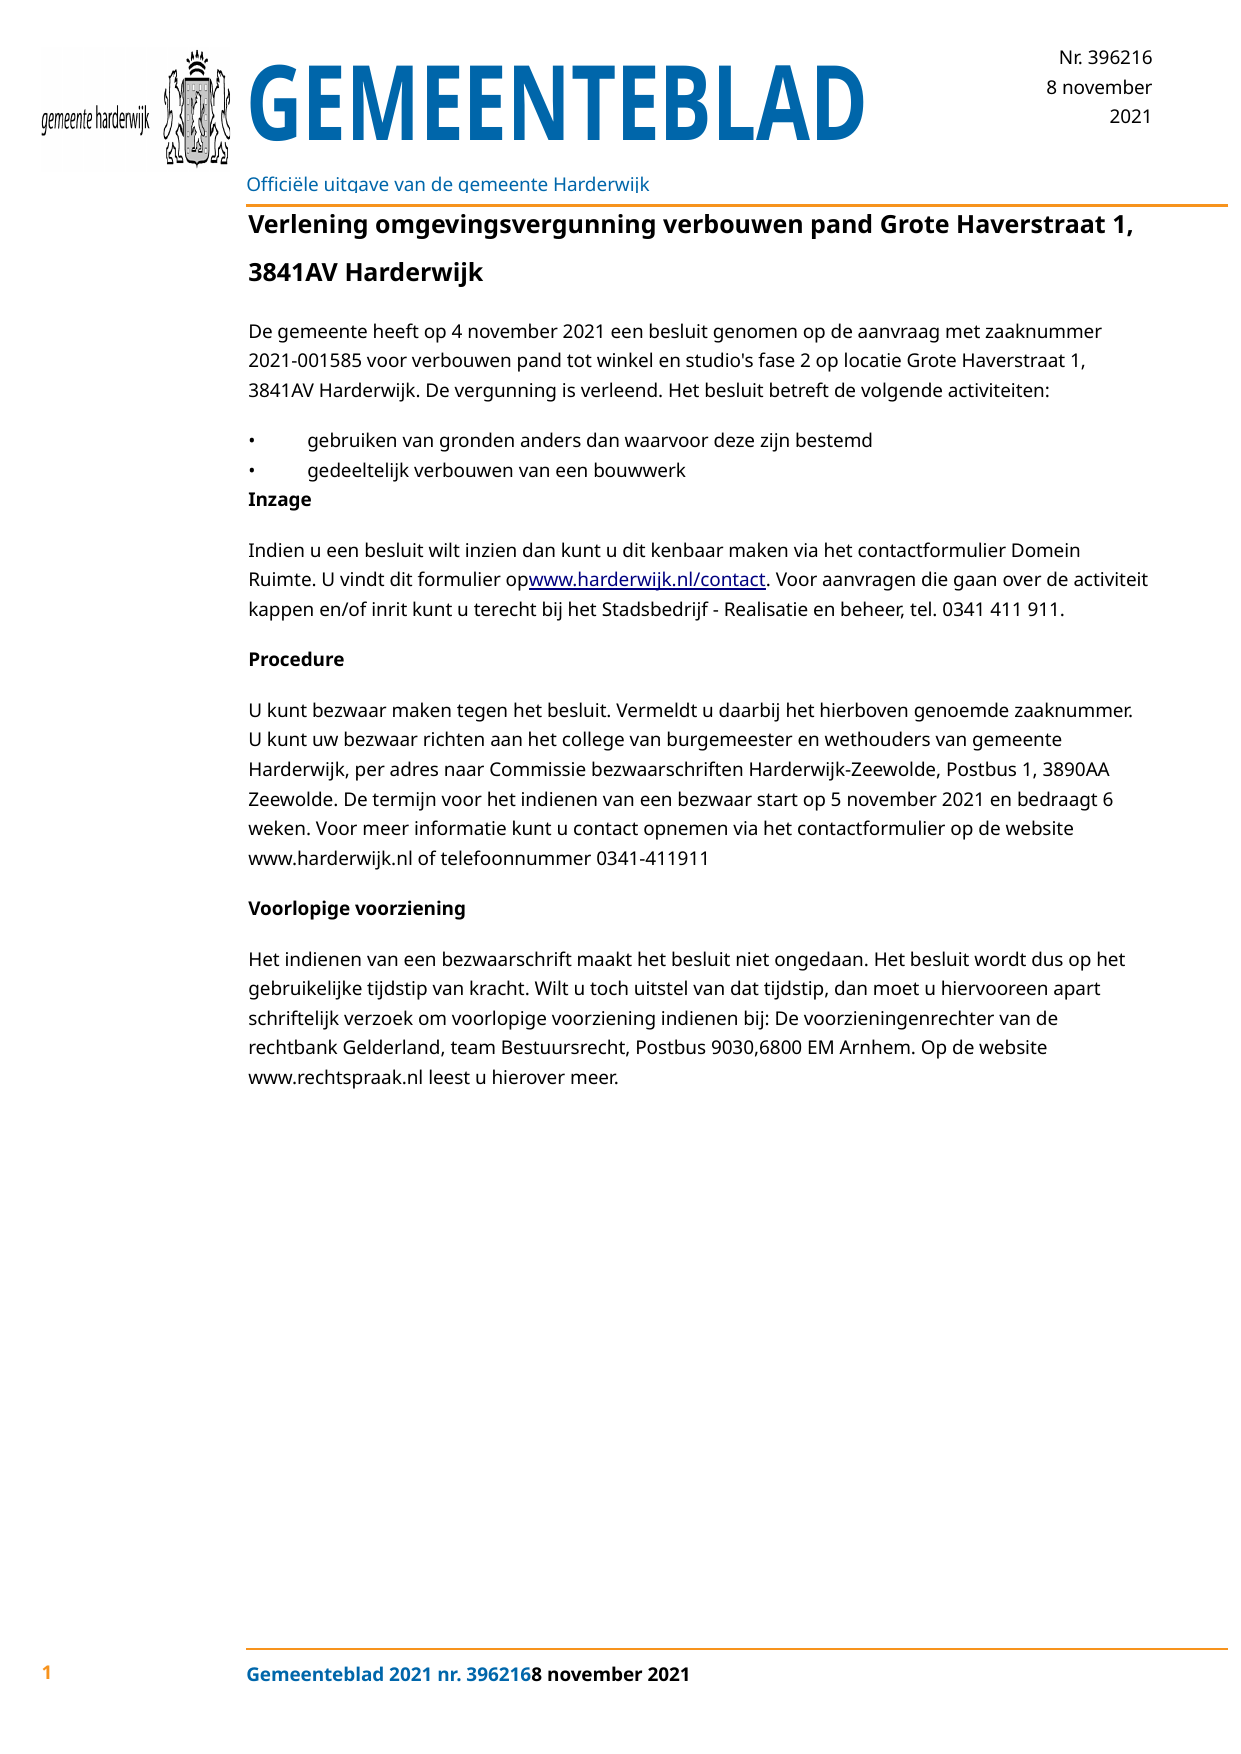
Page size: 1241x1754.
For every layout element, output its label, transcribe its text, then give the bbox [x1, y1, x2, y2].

text Het indienen van een bezwaarschrift maakt het besluit niet ongedaan. Het besluit wordt dus op het gebruikelijke tijdstip van kracht. Wilt u toch uitstel van dat tijdstip, dan moet u hiervooreen apart schriftelijk verzoek om voorlopige voorziening indienen bij: De voorzieningenrechter van de rechtbank Gelderland, team Bestuursrecht, Postbus 9030,6800 EM Arnhem. Op de website www.rechtspraak.nl leest u hierover meer. [248, 946, 1152, 1090]
list gebruiken van gronden anders dan waarvoor deze zijn bestemd [248, 427, 1152, 453]
text De gemeente heeft op 4 november 2021 een besluit genomen op de aanvraag met zaaknummer 2021-001585 voor verbouwen pand tot winkel en studio's fase 2 op locatie Grote Haverstraat 1, 3841AV Harderwijk. De vergunning is verleend. Het besluit betreft de volgende activiteiten: [248, 318, 1152, 403]
text Voorlopige voorziening [248, 895, 1152, 921]
list gedeeltelijk verbouwen van een bouwwerk [248, 457, 1152, 483]
text U kunt bezwaar maken tegen het besluit. Vermeldt u daarbij het hierboven genoemde zaaknummer. U kunt uw bezwaar richten aan het college van burgemeester en wethouders van gemeente Harderwijk, per adres naar Commissie bezwaarschriften Harderwijk-Zeewolde, Postbus 1, 3890AA Zeewolde. De termijn voor het indienen van een bezwaar start op 5 november 2021 en bedraagt 6 weken. Voor meer informatie kunt u contact opnemen via het contactformulier op de website www.harderwijk.nl of telefoonnummer 0341-411911 [248, 697, 1152, 871]
text Inzage [248, 487, 1152, 512]
text Procedure [248, 647, 1152, 672]
text Verlening omgevingsvergunning verbouwen pand Grote Haverstraat 1, 3841AV Harderwijk [248, 207, 1152, 288]
text Indien u een besluit wilt inzien dan kunt u dit kenbaar maken via het contactformulier Domein Ruimte. U vindt dit formulier opwww.harderwijk.nl/contact. Voor aanvragen die gaan over de activiteit kappen en/of inrit kunt u terecht bij het Stadsbedrijf - Realisatie en beheer, tel. 0341 411 911. [248, 537, 1152, 622]
picture [41, 47, 231, 172]
